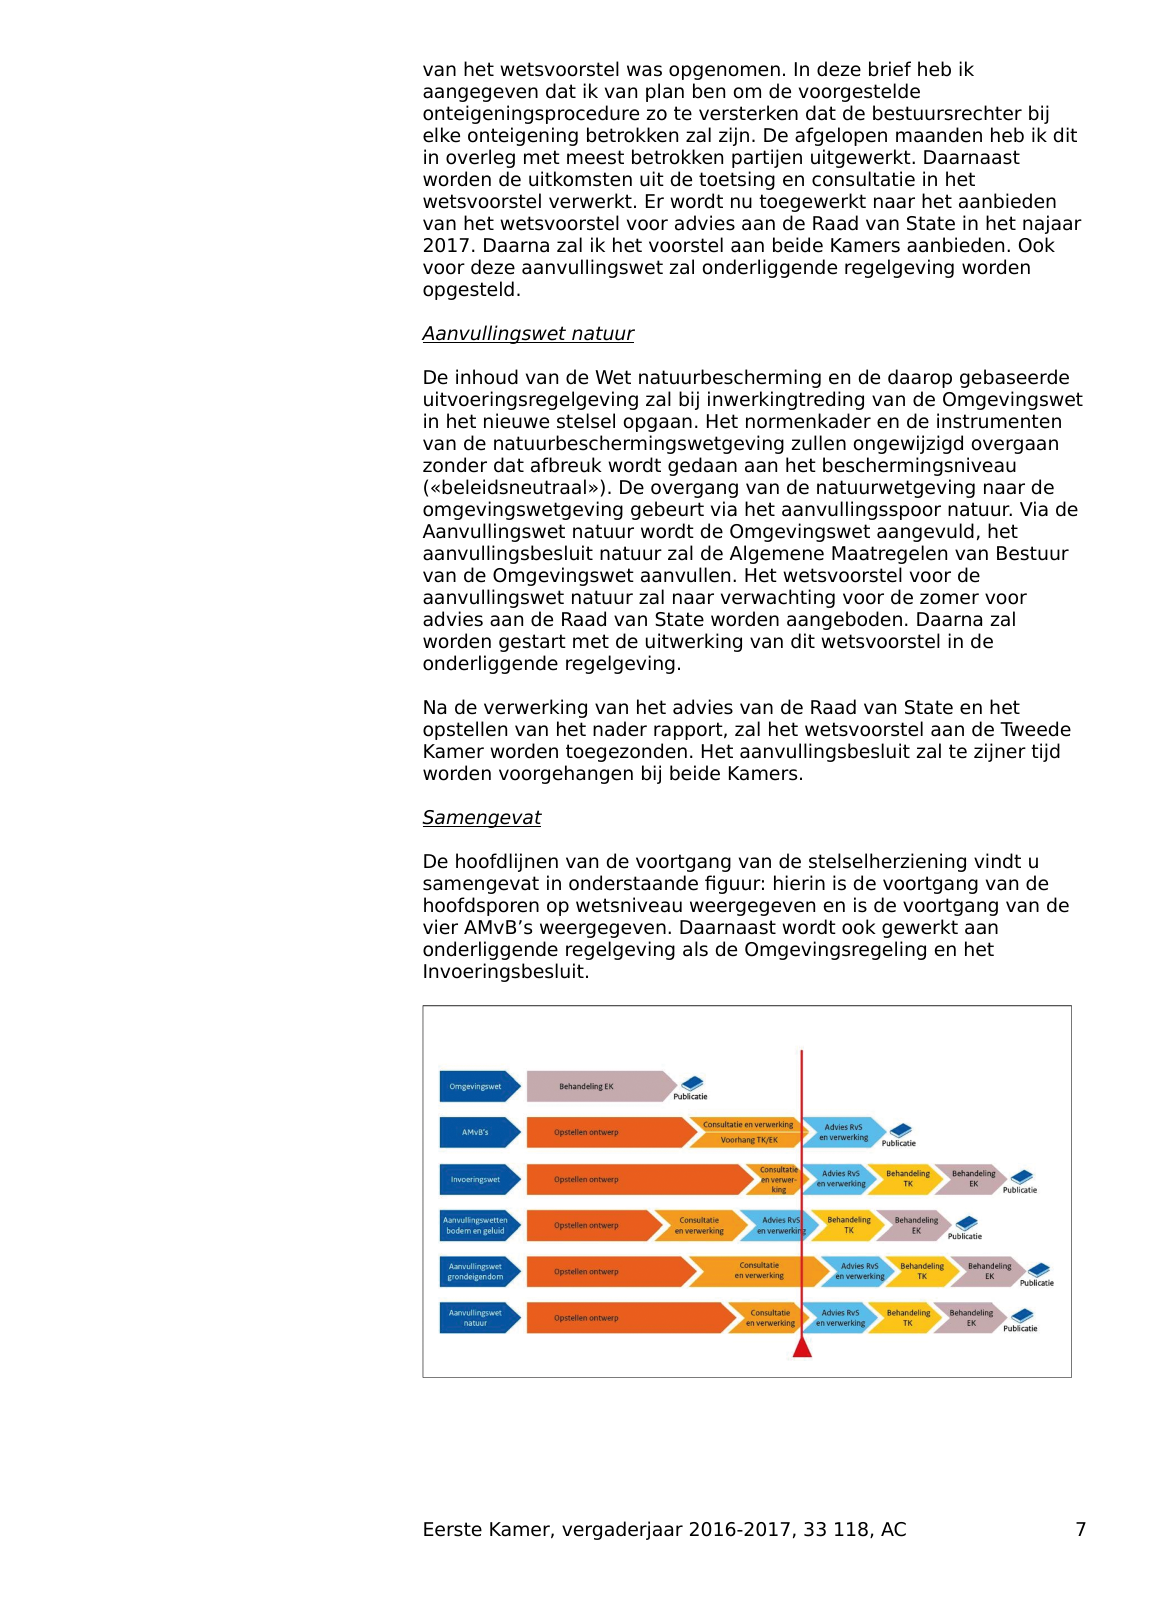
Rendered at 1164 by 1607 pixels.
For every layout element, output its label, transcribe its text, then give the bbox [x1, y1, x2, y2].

text De inhoud van de Wet natuurbescherming en de daarop gebaseerde uitvoeringsregelgeving zal bij inwerkingtreding van de Omgevingswet in het nieuwe stelsel opgaan. Het normenkader en de instrumenten van de natuurbeschermingswetgeving zullen ongewijzigd overgaan zonder dat afbreuk wordt gedaan aan het beschermingsniveau («beleidsneutraal»). De overgang van de natuurwetgeving naar de omgevingswetgeving gebeurt via het aanvullingsspoor natuur. Via de Aanvullingswet natuur wordt de Omgevingswet aangevuld, het aanvullingsbesluit natuur zal de Algemene Maatregelen van Bestuur van de Omgevingswet aanvullen. Het wetsvoorstel voor de aanvullingswet natuur zal naar verwachting voor de zomer voor advies aan de Raad van State worden aangeboden. Daarna zal worden gestart met de uitwerking van dit wetsvoorstel in de onderliggende regelgeving. [422, 367, 1087, 675]
text De hoofdlijnen van de voortgang van de stelselherziening vindt u samengevat in onderstaande figuur: hierin is de voortgang van de hoofdsporen op wetsniveau weergegeven en is de voortgang van de vier AMvB’s weergegeven. Daarnaast wordt ook gewerkt aan onderliggende regelgeving als de Omgevingsregeling en het Invoeringsbesluit. [422, 851, 1087, 983]
subtitle Aanvullingswet natuur [422, 323, 1087, 345]
text van het wetsvoorstel was opgenomen. In deze brief heb ik aangegeven dat ik van plan ben om de voorgestelde onteigeningsprocedure zo te versterken dat de bestuursrechter bij elke onteigening betrokken zal zijn. De afgelopen maanden heb ik dit in overleg met meest betrokken partijen uitgewerkt. Daarnaast worden de uitkomsten uit de toetsing en consultatie in het wetsvoorstel verwerkt. Er wordt nu toegewerkt naar het aanbieden van het wetsvoorstel voor advies aan de Raad van State in het najaar 2017. Daarna zal ik het voorstel aan beide Kamers aanbieden. Ook voor deze aanvullingswet zal onderliggende regelgeving worden opgesteld. [422, 59, 1087, 301]
text Na de verwerking van het advies van de Raad van State en het opstellen van het nader rapport, zal het wetsvoorstel aan de Tweede Kamer worden toegezonden. Het aanvullingsbesluit zal te zijner tijd worden voorgehangen bij beide Kamers. [422, 697, 1087, 785]
picture [422, 1005, 1072, 1378]
subtitle Samengevat [422, 807, 1087, 829]
